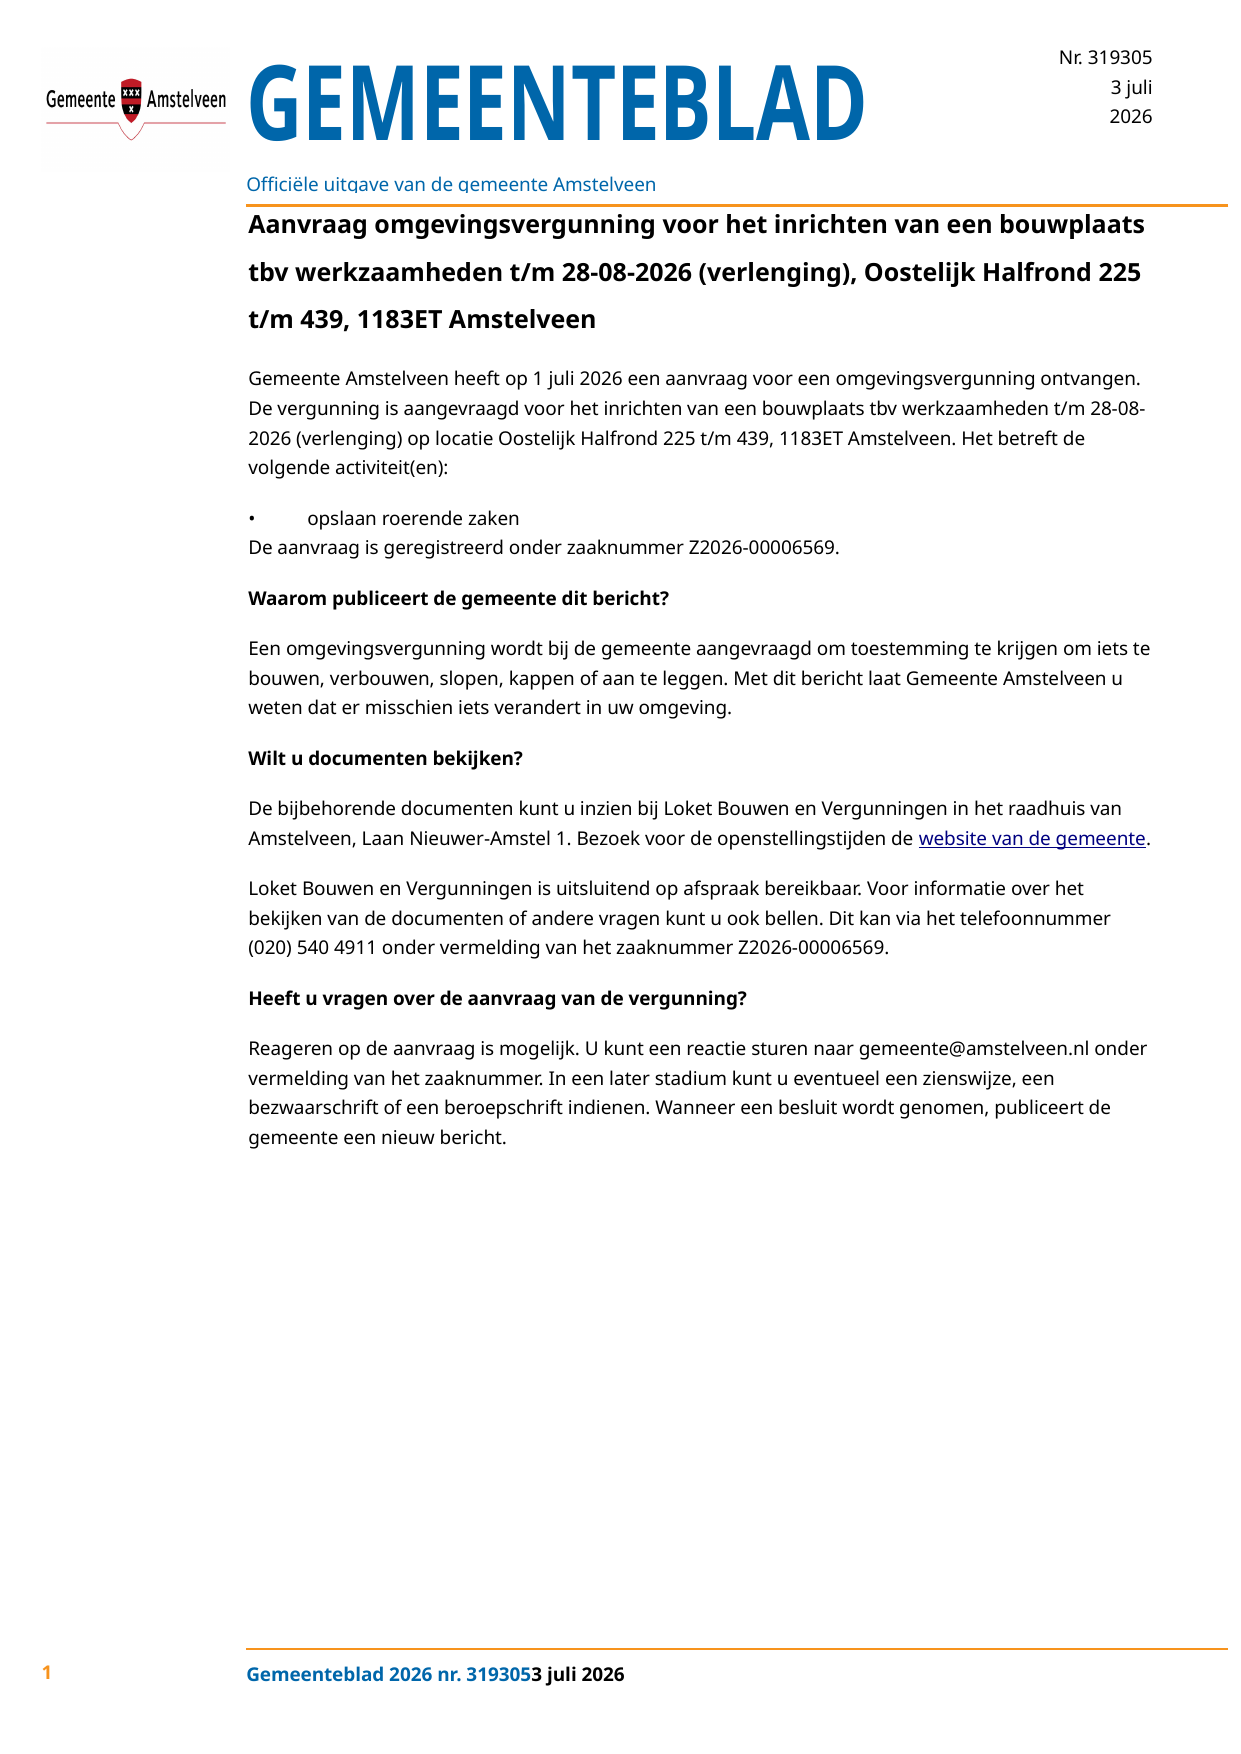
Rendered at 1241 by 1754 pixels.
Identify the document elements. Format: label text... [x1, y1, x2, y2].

picture [41, 47, 231, 172]
text Aanvraag omgevingsvergunning voor het inrichten van een bouwplaats tbv werkzaamheden t/m 28-08-2026 (verlenging), Oostelijk Halfrond 225 t/m 439, 1183ET Amstelveen [248, 207, 1152, 336]
text Heeft u vragen over de aanvraag van de vergunning? [248, 985, 1152, 1010]
text De aanvraag is geregistreerd onder zaaknummer Z2026-00006569. [248, 534, 1152, 560]
text Reageren op de aanvraag is mogelijk. U kunt een reactie sturen naar gemeente@amstelveen.nl onder vermelding van het zaaknummer. In een later stadium kunt u eventueel een zienswijze, een bezwaarschrift of een beroepschrift indienen. Wanneer een besluit wordt genomen, publiceert de gemeente een nieuw bericht. [248, 1035, 1152, 1149]
text Wilt u documenten bekijken? [248, 745, 1152, 770]
text De bijbehorende documenten kunt u inzien bij Loket Bouwen en Vergunningen in het raadhuis van Amstelveen, Laan Nieuwer-Amstel 1. Bezoek voor de openstellingstijden de website van de gemeente. [248, 795, 1152, 850]
list opslaan roerende zaken [248, 505, 1152, 530]
text Waarom publiceert de gemeente dit bericht? [248, 585, 1152, 610]
text Loket Bouwen en Vergunningen is uitsluitend op afspraak bereikbaar. Voor informatie over het bekijken van de documenten of andere vragen kunt u ook bellen. Dit kan via het telefoonnummer (020) 540 4911 onder vermelding van het zaaknummer Z2026-00006569. [248, 875, 1152, 960]
text Een omgevingsvergunning wordt bij de gemeente aangevraagd om toestemming te krijgen om iets te bouwen, verbouwen, slopen, kappen of aan te leggen. Met dit bericht laat Gemeente Amstelveen u weten dat er misschien iets verandert in uw omgeving. [248, 635, 1152, 720]
text Gemeente Amstelveen heeft op 1 juli 2026 een aanvraag voor een omgevingsvergunning ontvangen. De vergunning is aangevraagd voor het inrichten van een bouwplaats tbv werkzaamheden t/m 28-08-2026 (verlenging) op locatie Oostelijk Halfrond 225 t/m 439, 1183ET Amstelveen. Het betreft de volgende activiteit(en): [248, 366, 1152, 480]
